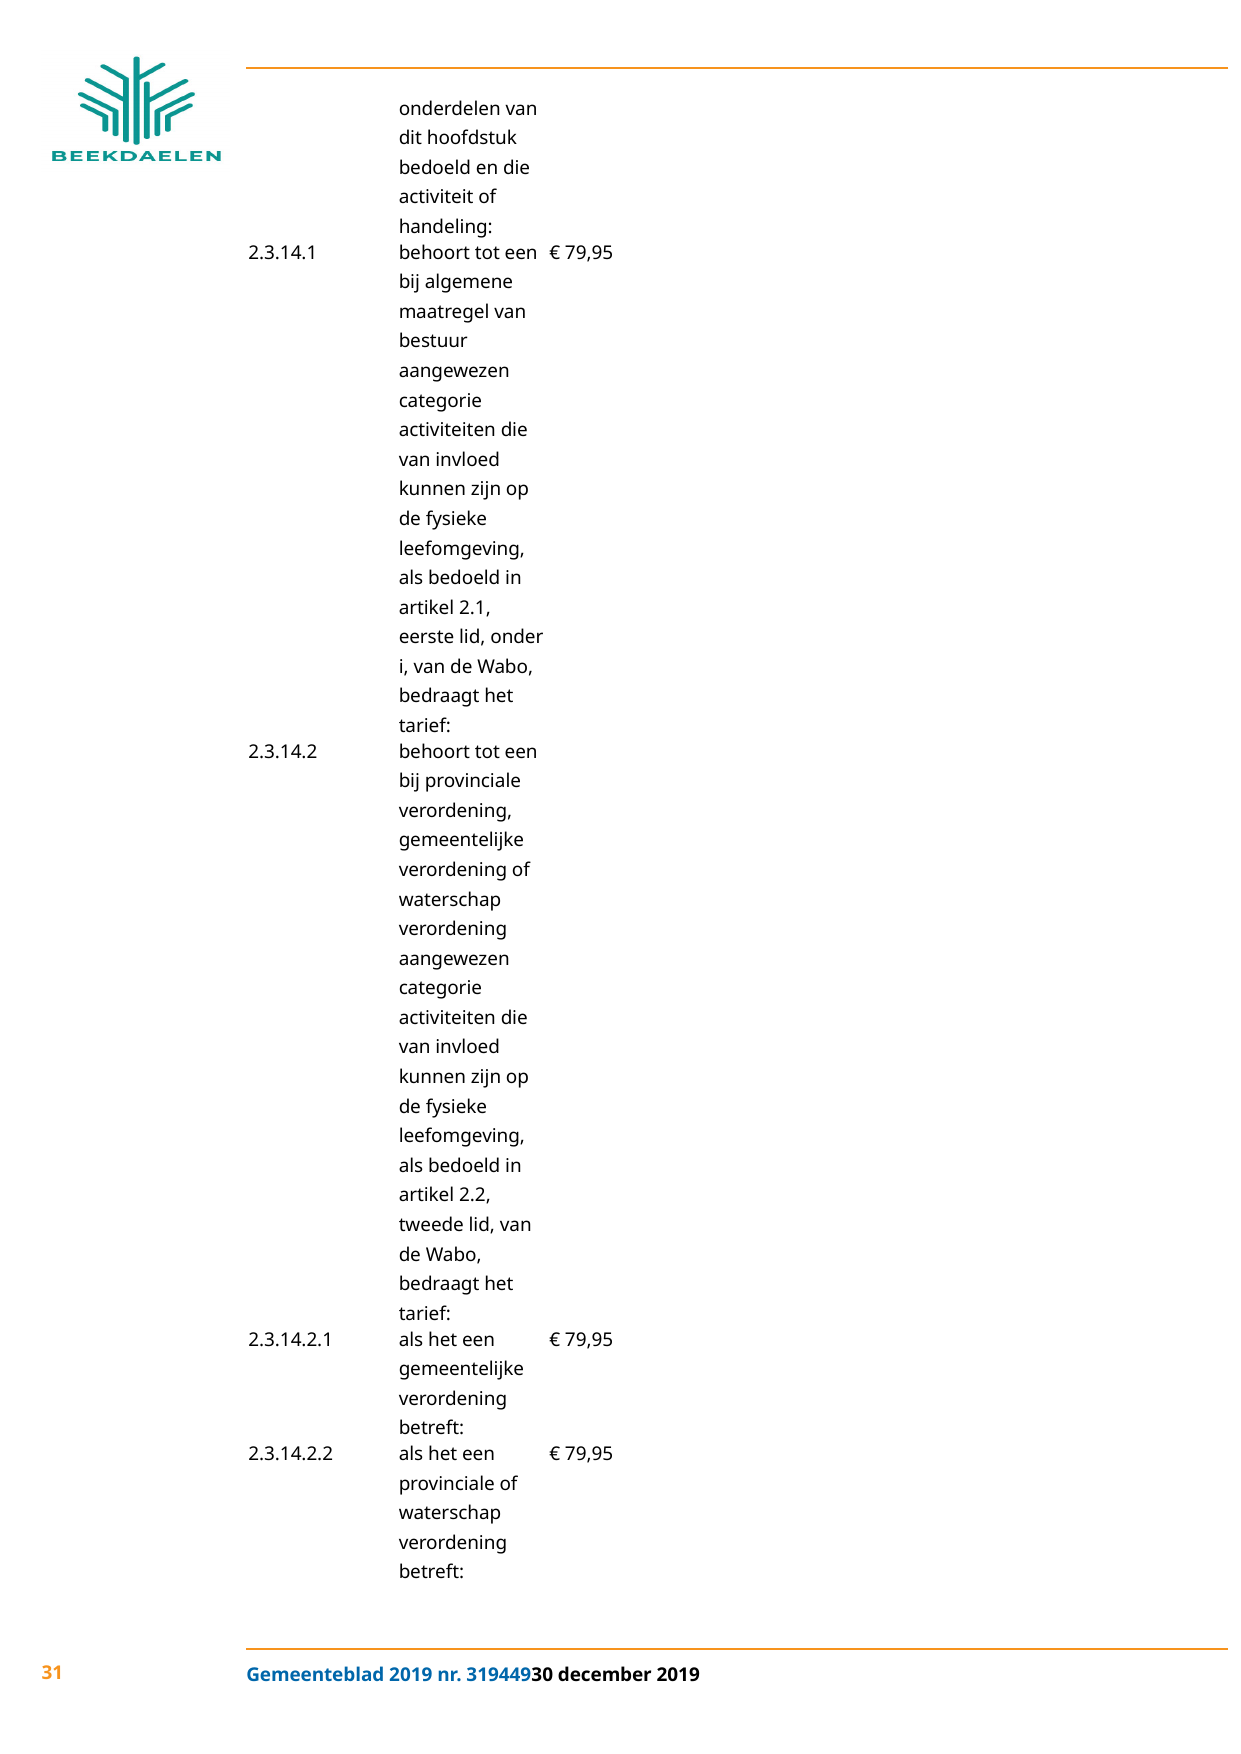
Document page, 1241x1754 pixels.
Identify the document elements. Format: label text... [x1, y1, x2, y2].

table_cell [549, 738, 700, 1326]
table_cell behoort tot een bij algemene maatregel van bestuur aangewezen categorie activiteiten die van invloed kunnen zijn op de fysieke leefomgeving, als bedoeld in artikel 2.1, eerste lid, onder i, van de Wabo, bedraagt het tarief: [399, 239, 549, 738]
table_cell € 79,95 [549, 239, 700, 738]
table_cell 2.3.14.2.1 [248, 1326, 398, 1440]
table_cell 2.3.14.2 [248, 738, 398, 1326]
table_cell [248, 95, 398, 239]
table_cell als het een gemeentelijke verordening betreft: [399, 1326, 549, 1440]
table_cell [248, 1584, 398, 1610]
table_cell als het een provinciale of waterschap verordening betreft: [399, 1440, 549, 1584]
table_cell [399, 1584, 549, 1610]
table_cell behoort tot een bij provinciale verordening, gemeentelijke verordening of waterschap verordening aangewezen categorie activiteiten die van invloed kunnen zijn op de fysieke leefomgeving, als bedoeld in artikel 2.2, tweede lid, van de Wabo, bedraagt het tarief: [399, 738, 549, 1326]
table_cell 2.3.14.1 [248, 239, 398, 738]
table_cell [549, 1584, 700, 1610]
table_cell onderdelen van dit hoofdstuk bedoeld en die activiteit of handeling: [399, 95, 549, 239]
picture [41, 47, 231, 172]
table_cell 2.3.14.2.2 [248, 1440, 398, 1584]
table_cell [549, 95, 700, 239]
table_cell € 79,95 [549, 1440, 700, 1584]
table_cell € 79,95 [549, 1326, 700, 1440]
